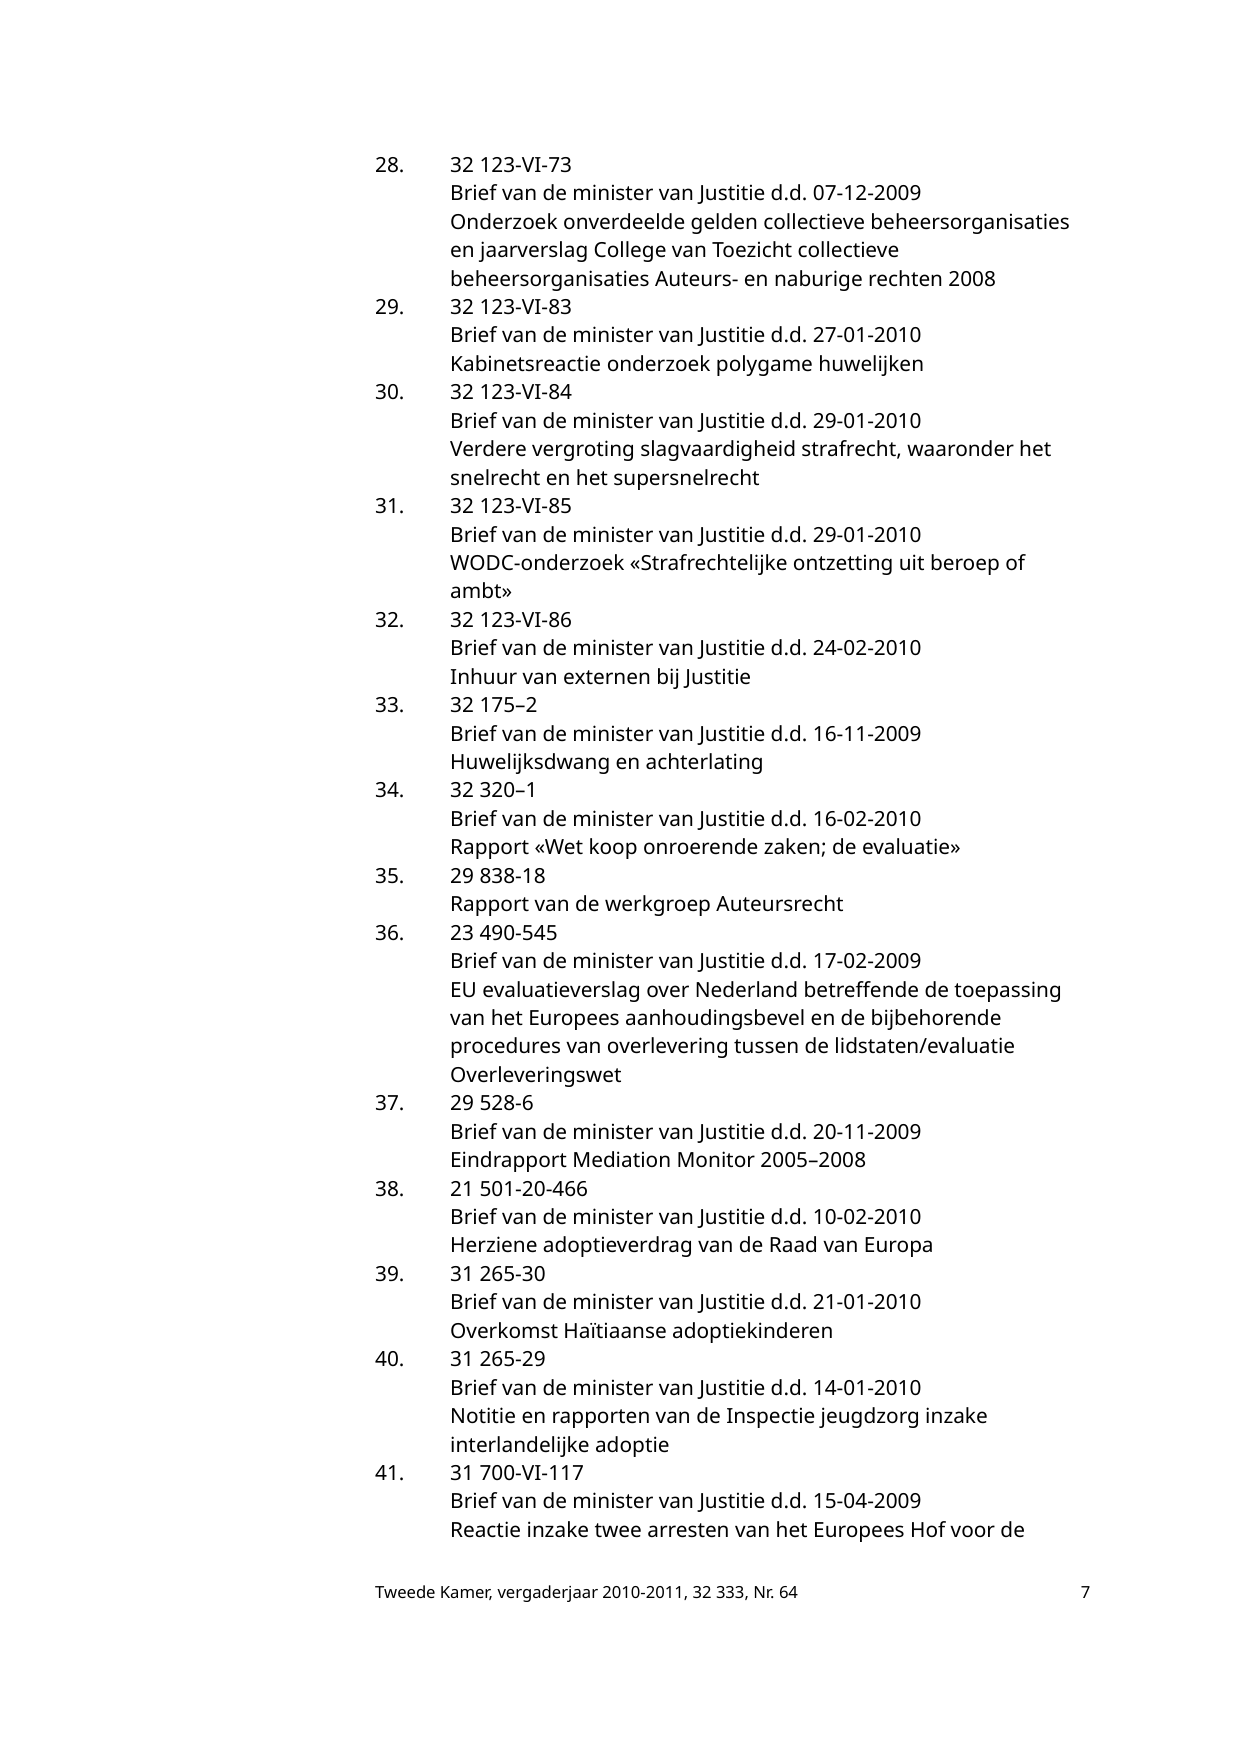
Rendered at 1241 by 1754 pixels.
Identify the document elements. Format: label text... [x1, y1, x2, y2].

list 32 123-VI-86 [375, 605, 1090, 633]
list Reactie inzake twee arresten van het Europees Hof voor de [375, 1515, 1090, 1543]
list Rapport «Wet koop onroerende zaken; de evaluatie» [375, 832, 1090, 861]
list Brief van de minister van Justitie d.d. 27-01-2010 [375, 321, 1090, 349]
list 31 700-VI-117 [375, 1458, 1090, 1487]
list Brief van de minister van Justitie d.d. 20-11-2009 [375, 1117, 1090, 1145]
list Verdere vergroting slagvaardigheid strafrecht, waaronder het snelrecht en het supersnelrecht [375, 434, 1090, 491]
list Inhuur van externen bij Justitie [375, 662, 1090, 690]
list 32 175–2 [375, 690, 1090, 719]
list 29 528-6 [375, 1088, 1090, 1117]
list WODC-onderzoek «Strafrechtelijke ontzetting uit beroep of ambt» [375, 548, 1090, 605]
list Brief van de minister van Justitie d.d. 15-04-2009 [375, 1487, 1090, 1515]
list Kabinetsreactie onderzoek polygame huwelijken [375, 349, 1090, 377]
list Huwelijksdwang en achterlating [375, 747, 1090, 776]
list 32 123-VI-83 [375, 292, 1090, 321]
list Eindrapport Mediation Monitor 2005–2008 [375, 1145, 1090, 1174]
list EU evaluatieverslag over Nederland betreffende de toepassing van het Europees aanhoudingsbevel en de bijbehorende procedures van overlevering tussen de lidstaten/evaluatie Overleveringswet [375, 975, 1090, 1088]
list Brief van de minister van Justitie d.d. 14-01-2010 [375, 1373, 1090, 1401]
list Brief van de minister van Justitie d.d. 16-02-2010 [375, 804, 1090, 832]
list Brief van de minister van Justitie d.d. 29-01-2010 [375, 406, 1090, 434]
list Brief van de minister van Justitie d.d. 10-02-2010 [375, 1202, 1090, 1231]
list 23 490-545 [375, 918, 1090, 946]
list Brief van de minister van Justitie d.d. 16-11-2009 [375, 719, 1090, 747]
list Overkomst Haïtiaanse adoptiekinderen [375, 1316, 1090, 1344]
list 32 320–1 [375, 776, 1090, 804]
list Rapport van de werkgroep Auteursrecht [375, 889, 1090, 918]
list 31 265-29 [375, 1344, 1090, 1373]
list 29 838-18 [375, 861, 1090, 889]
list Herziene adoptieverdrag van de Raad van Europa [375, 1231, 1090, 1259]
list 31 265-30 [375, 1259, 1090, 1287]
list Notitie en rapporten van de Inspectie jeugdzorg inzake interlandelijke adoptie [375, 1401, 1090, 1458]
list Onderzoek onverdeelde gelden collectieve beheersorganisaties en jaarverslag College van Toezicht collectieve beheersorganisaties Auteurs- en naburige rechten 2008 [375, 207, 1090, 292]
list Brief van de minister van Justitie d.d. 07-12-2009 [375, 178, 1090, 207]
list Brief van de minister van Justitie d.d. 21-01-2010 [375, 1287, 1090, 1316]
list Brief van de minister van Justitie d.d. 17-02-2009 [375, 946, 1090, 975]
list 32 123-VI-73 [375, 150, 1090, 178]
list Brief van de minister van Justitie d.d. 29-01-2010 [375, 520, 1090, 548]
list 21 501-20-466 [375, 1174, 1090, 1202]
list 32 123-VI-84 [375, 377, 1090, 406]
list Brief van de minister van Justitie d.d. 24-02-2010 [375, 633, 1090, 662]
list 32 123-VI-85 [375, 491, 1090, 520]
